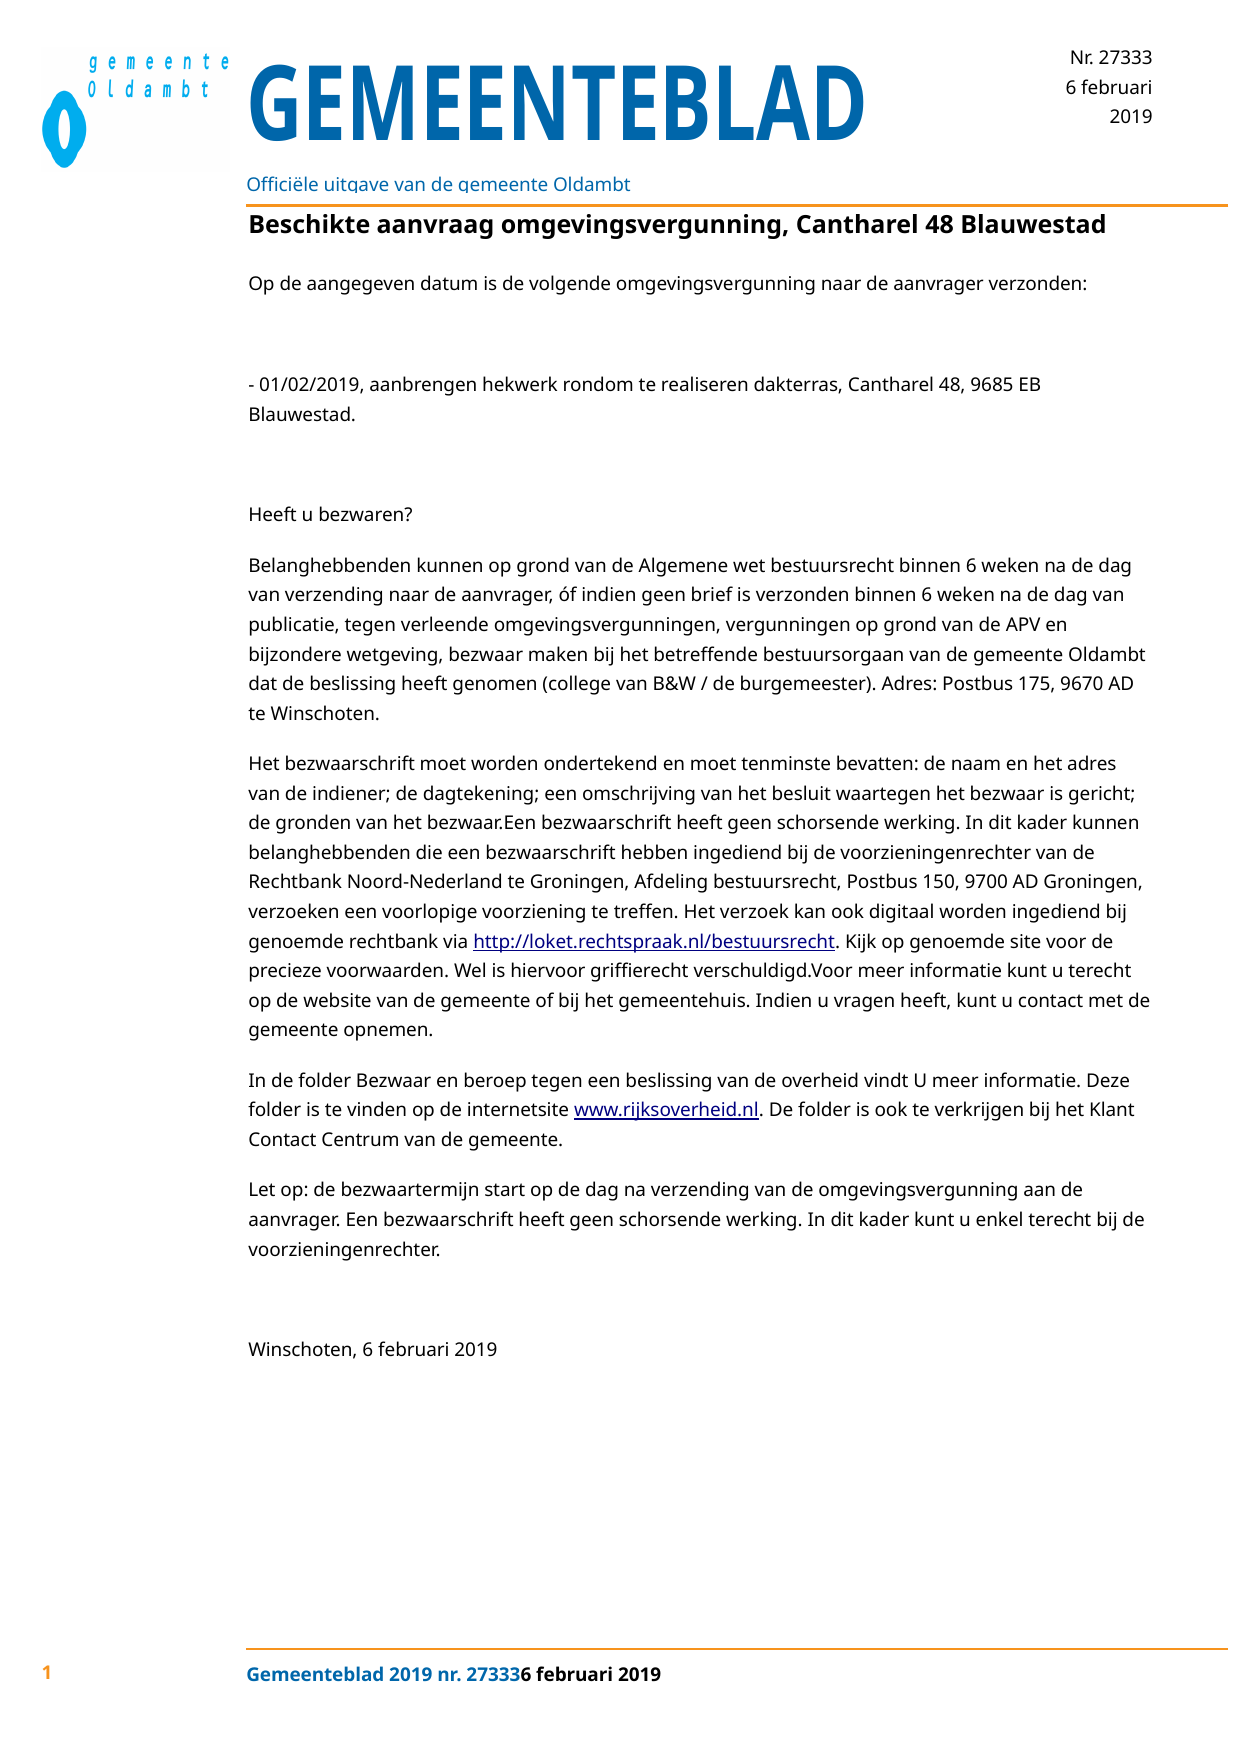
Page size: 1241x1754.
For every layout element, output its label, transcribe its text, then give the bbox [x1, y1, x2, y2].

text Op de aangegeven datum is de volgende omgevingsvergunning naar de aanvrager verzonden: [248, 270, 1152, 296]
text Heeft u bezwaren? [248, 502, 1152, 527]
picture [41, 47, 231, 172]
text Winschoten, 6 februari 2019 [248, 1337, 1152, 1362]
text Belanghebbenden kunnen op grond van de Algemene wet bestuursrecht binnen 6 weken na de dag van verzending naar de aanvrager, óf indien geen brief is verzonden binnen 6 weken na de dag van publicatie, tegen verleende omgevingsvergunningen, vergunningen op grond van de APV en bijzondere wetgeving, bezwaar maken bij het betreffende bestuursorgaan van de gemeente Oldambt dat de beslissing heeft genomen (college van B&W / de burgemeester). Adres: Postbus 175, 9670 AD te Winschoten. [248, 552, 1152, 726]
text Let op: de bezwaartermijn start op de dag na verzending van de omgevingsvergunning aan de aanvrager. Een bezwaarschrift heeft geen schorsende werking. In dit kader kunt u enkel terecht bij de voorzieningenrechter. [248, 1177, 1152, 1261]
text Het bezwaarschrift moet worden ondertekend en moet tenminste bevatten: de naam en het adres van de indiener; de dagtekening; een omschrijving van het besluit waartegen het bezwaar is gericht; de gronden van het bezwaar.Een bezwaarschrift heeft geen schorsende werking. In dit kader kunnen belanghebbenden die een bezwaarschrift hebben ingediend bij de voorzieningenrechter van de Rechtbank Noord-Nederland te Groningen, Afdeling bestuursrecht, Postbus 150, 9700 AD Groningen, verzoeken een voorlopige voorziening te treffen. Het verzoek kan ook digitaal worden ingediend bij genoemde rechtbank via http://loket.rechtspraak.nl/bestuursrecht. Kijk op genoemde site voor de precieze voorwaarden. Wel is hiervoor griffierecht verschuldigd.Voor meer informatie kunt u terecht op de website van de gemeente of bij het gemeentehuis. Indien u vragen heeft, kunt u contact met de gemeente opnemen. [248, 750, 1152, 1042]
text - 01/02/2019, aanbrengen hekwerk rondom te realiseren dakterras, Cantharel 48, 9685 EB Blauwestad. [248, 371, 1152, 426]
text In de folder Bezwaar en beroep tegen een beslissing van de overheid vindt U meer informatie. Deze folder is te vinden op de internetsite www.rijksoverheid.nl. De folder is ook te verkrijgen bij het Klant Contact Centrum van de gemeente. [248, 1067, 1152, 1152]
text Beschikte aanvraag omgevingsvergunning, Cantharel 48 Blauwestad [248, 207, 1152, 241]
